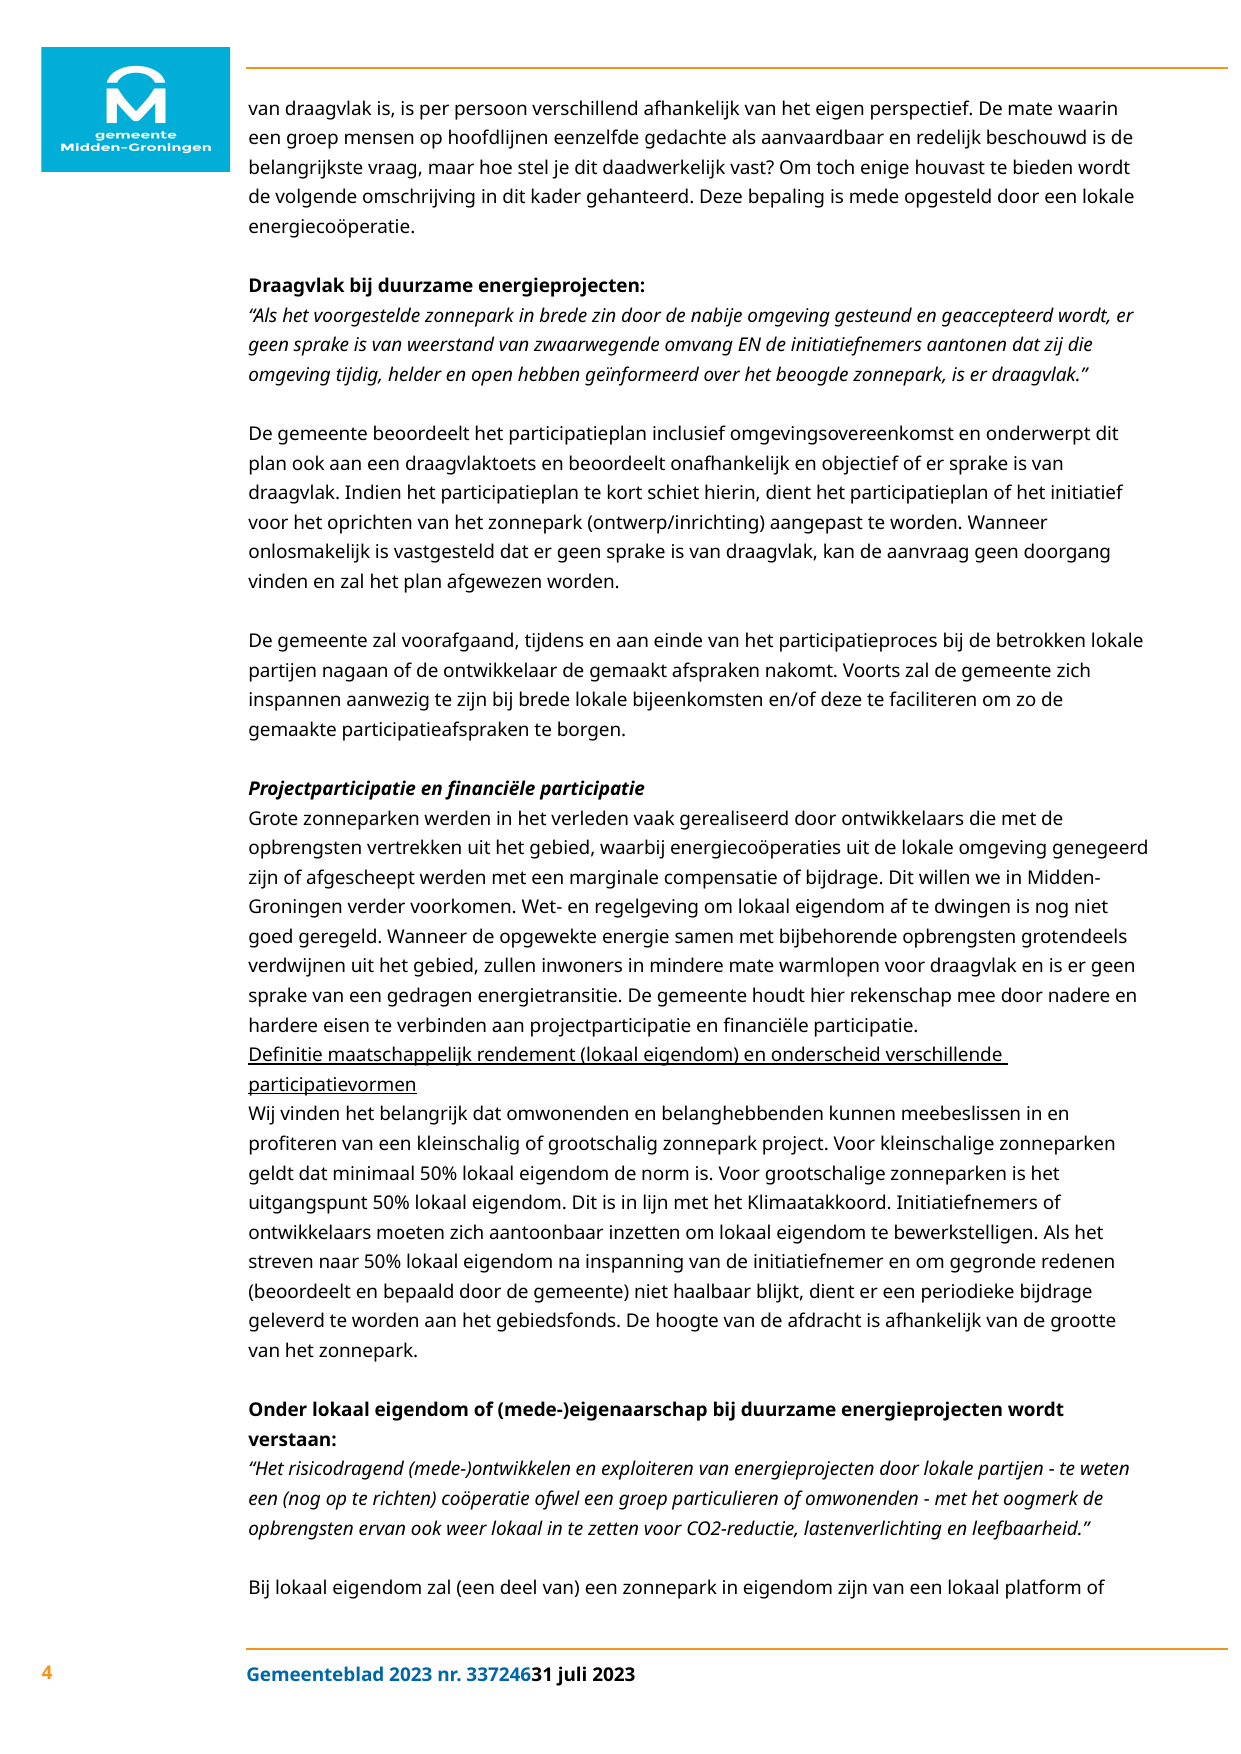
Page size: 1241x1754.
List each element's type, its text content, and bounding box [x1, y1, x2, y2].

text Onder lokaal eigendom of (mede-)eigenaarschap bij duurzame energieprojecten wordt verstaan: [248, 1396, 1152, 1452]
picture [108, 66, 164, 82]
text De gemeente zal voorafgaand, tijdens en aan einde van het participatieproces bij de betrokken lokale partijen nagaan of de ontwikkelaar de gemaakt afspraken nakomt. Voorts zal de gemeente zich inspannen aanwezig te zijn bij brede lokale bijeenkomsten en/of deze te faciliteren om zo de gemaakte participatieafspraken te borgen. [248, 627, 1152, 742]
text Definitie maatschappelijk rendement (lokaal eigendom) en onderscheid verschillende participatievormen [248, 1041, 1152, 1097]
text Wij vinden het belangrijk dat omwonenden en belanghebbenden kunnen meebeslissen in en profiteren van een kleinschalig of grootschalig zonnepark project. Voor kleinschalige zonneparken geldt dat minimaal 50% lokaal eigendom de norm is. Voor grootschalige zonneparken is het uitgangspunt 50% lokaal eigendom. Dit is in lijn met het Klimaatakkoord. Initiatiefnemers of ontwikkelaars moeten zich aantoonbaar inzetten om lokaal eigendom te bewerkstelligen. Als het streven naar 50% lokaal eigendom na inspanning van de initiatiefnemer en om gegronde redenen (beoordeelt en bepaald door de gemeente) niet haalbaar blijkt, dient er een periodieke bijdrage geleverd te worden aan het gebiedsfonds. De hoogte van de afdracht is afhankelijk van de grootte van het zonnepark. [248, 1101, 1152, 1363]
text Draagvlak bij duurzame energieprojecten: [248, 272, 1152, 298]
text Projectparticipatie en financiële participatie [248, 775, 1152, 801]
picture [184, 146, 190, 153]
picture [107, 89, 165, 122]
text Bij lokaal eigendom zal (een deel van) een zonnepark in eigendom zijn van een lokaal platform of [248, 1574, 1152, 1600]
text Grote zonneparken werden in het verleden vaak gerealiseerd door ontwikkelaars die met de opbrengsten vertrekken uit het gebied, waarbij energiecoöperaties uit de lokale omgeving genegeerd zijn of afgescheept werden met een marginale compensatie of bijdrage. Dit willen we in Midden-Groningen verder voorkomen. Wet- en regelgeving om lokaal eigendom af te dwingen is nog niet goed geregeld. Wanneer de opgewekte energie samen met bijbehorende opbrengsten grotendeels verdwijnen uit het gebied, zullen inwoners in mindere mate warmlopen voor draagvlak en is er geen sprake van een gedragen energietransitie. De gemeente houdt hier rekenschap mee door nadere en hardere eisen te verbinden aan projectparticipatie en financiële participatie. [248, 805, 1152, 1038]
text De gemeente beoordeelt het participatieplan inclusief omgevingsovereenkomst en onderwerpt dit plan ook aan een draagvlaktoets en beoordeelt onafhankelijk en objectief of er sprake is van draagvlak. Indien het participatieplan te kort schiet hierin, dient het participatieplan of het initiatief voor het oprichten van het zonnepark (ontwerp/inrichting) aangepast te worden. Wanneer onlosmakelijk is vastgesteld dat er geen sprake is van draagvlak, kan de aanvraag geen doorgang vinden en zal het plan afgewezen worden. [248, 420, 1152, 594]
text “Als het voorgestelde zonnepark in brede zin door de nabije omgeving gesteund en geaccepteerd wordt, er geen sprake is van weerstand van zwaarwegende omvang EN de initiatiefnemers aantonen dat zij die omgeving tijdig, helder en open hebben geïnformeerd over het beoogde zonnepark, is er draagvlak.” [248, 302, 1152, 387]
text “Het risicodragend (mede-)ontwikkelen en exploiteren van energieprojecten door lokale partijen - te weten een (nog op te richten) coöperatie ofwel een groep particulieren of omwonenden - met het oogmerk de opbrengsten ervan ook weer lokaal in te zetten voor CO2-reductie, lastenverlichting en leefbaarheid.” [248, 1456, 1152, 1541]
text van draagvlak is, is per persoon verschillend afhankelijk van het eigen perspectief. De mate waarin een groep mensen op hoofdlijnen eenzelfde gedachte als aanvaardbaar en redelijk beschouwd is de belangrijkste vraag, maar hoe stel je dit daadwerkelijk vast? Om toch enige houvast te bieden wordt de volgende omschrijving in dit kader gehanteerd. Deze bepaling is mede opgesteld door een lokale energiecoöperatie. [248, 95, 1152, 239]
